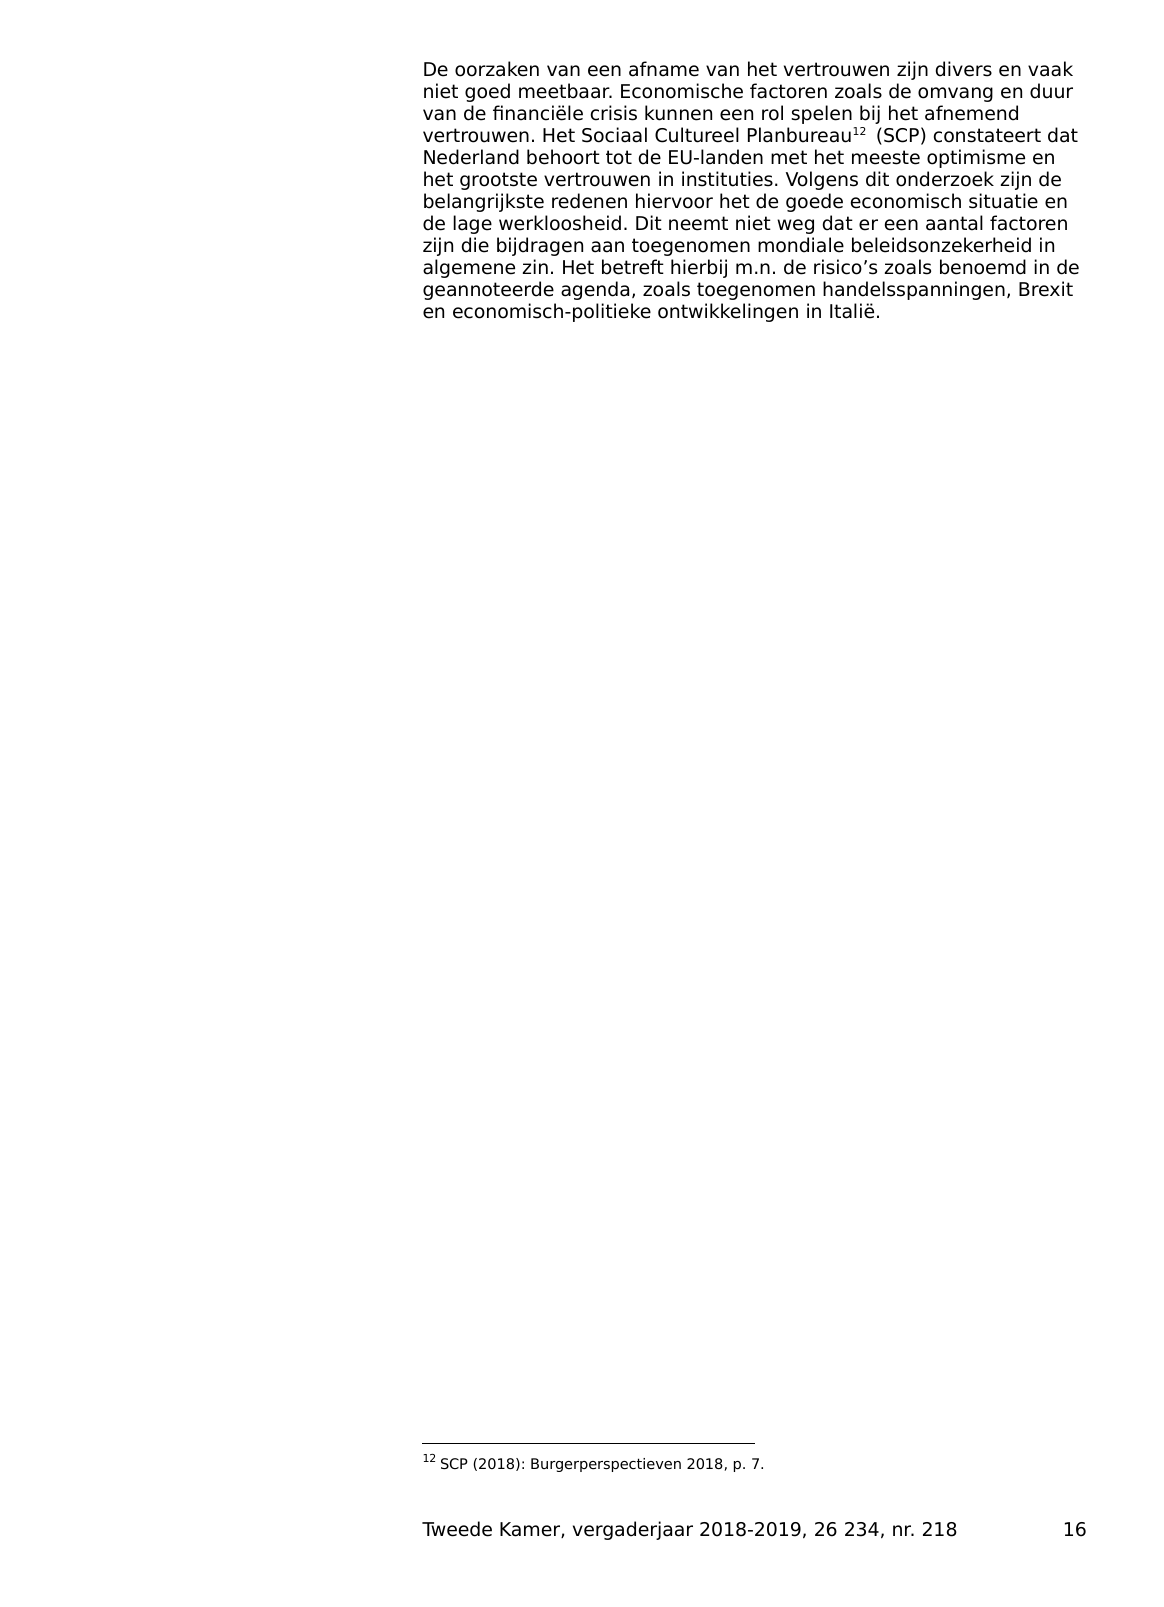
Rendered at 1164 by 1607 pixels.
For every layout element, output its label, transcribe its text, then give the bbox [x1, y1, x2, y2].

text De oorzaken van een afname van het vertrouwen zijn divers en vaak niet goed meetbaar. Economische factoren zoals de omvang en duur van de financiële crisis kunnen een rol spelen bij het afnemend vertrouwen. Het Sociaal Cultureel Planbureau (SCP) constateert dat Nederland behoort tot de EU-landen met het meeste optimisme en het grootste vertrouwen in instituties. Volgens dit onderzoek zijn de belangrijkste redenen hiervoor het de goede economisch situatie en de lage werkloosheid. Dit neemt niet weg dat er een aantal factoren zijn die bijdragen aan toegenomen mondiale beleidsonzekerheid in algemene zin. Het betreft hierbij m.n. de risico’s zoals benoemd in de geannoteerde agenda, zoals toegenomen handelsspanningen, Brexit en economisch-politieke ontwikkelingen in Italië. [422, 59, 1087, 323]
text SCP (2018): Burgerperspectieven 2018, p. 7. [422, 1452, 1087, 1474]
